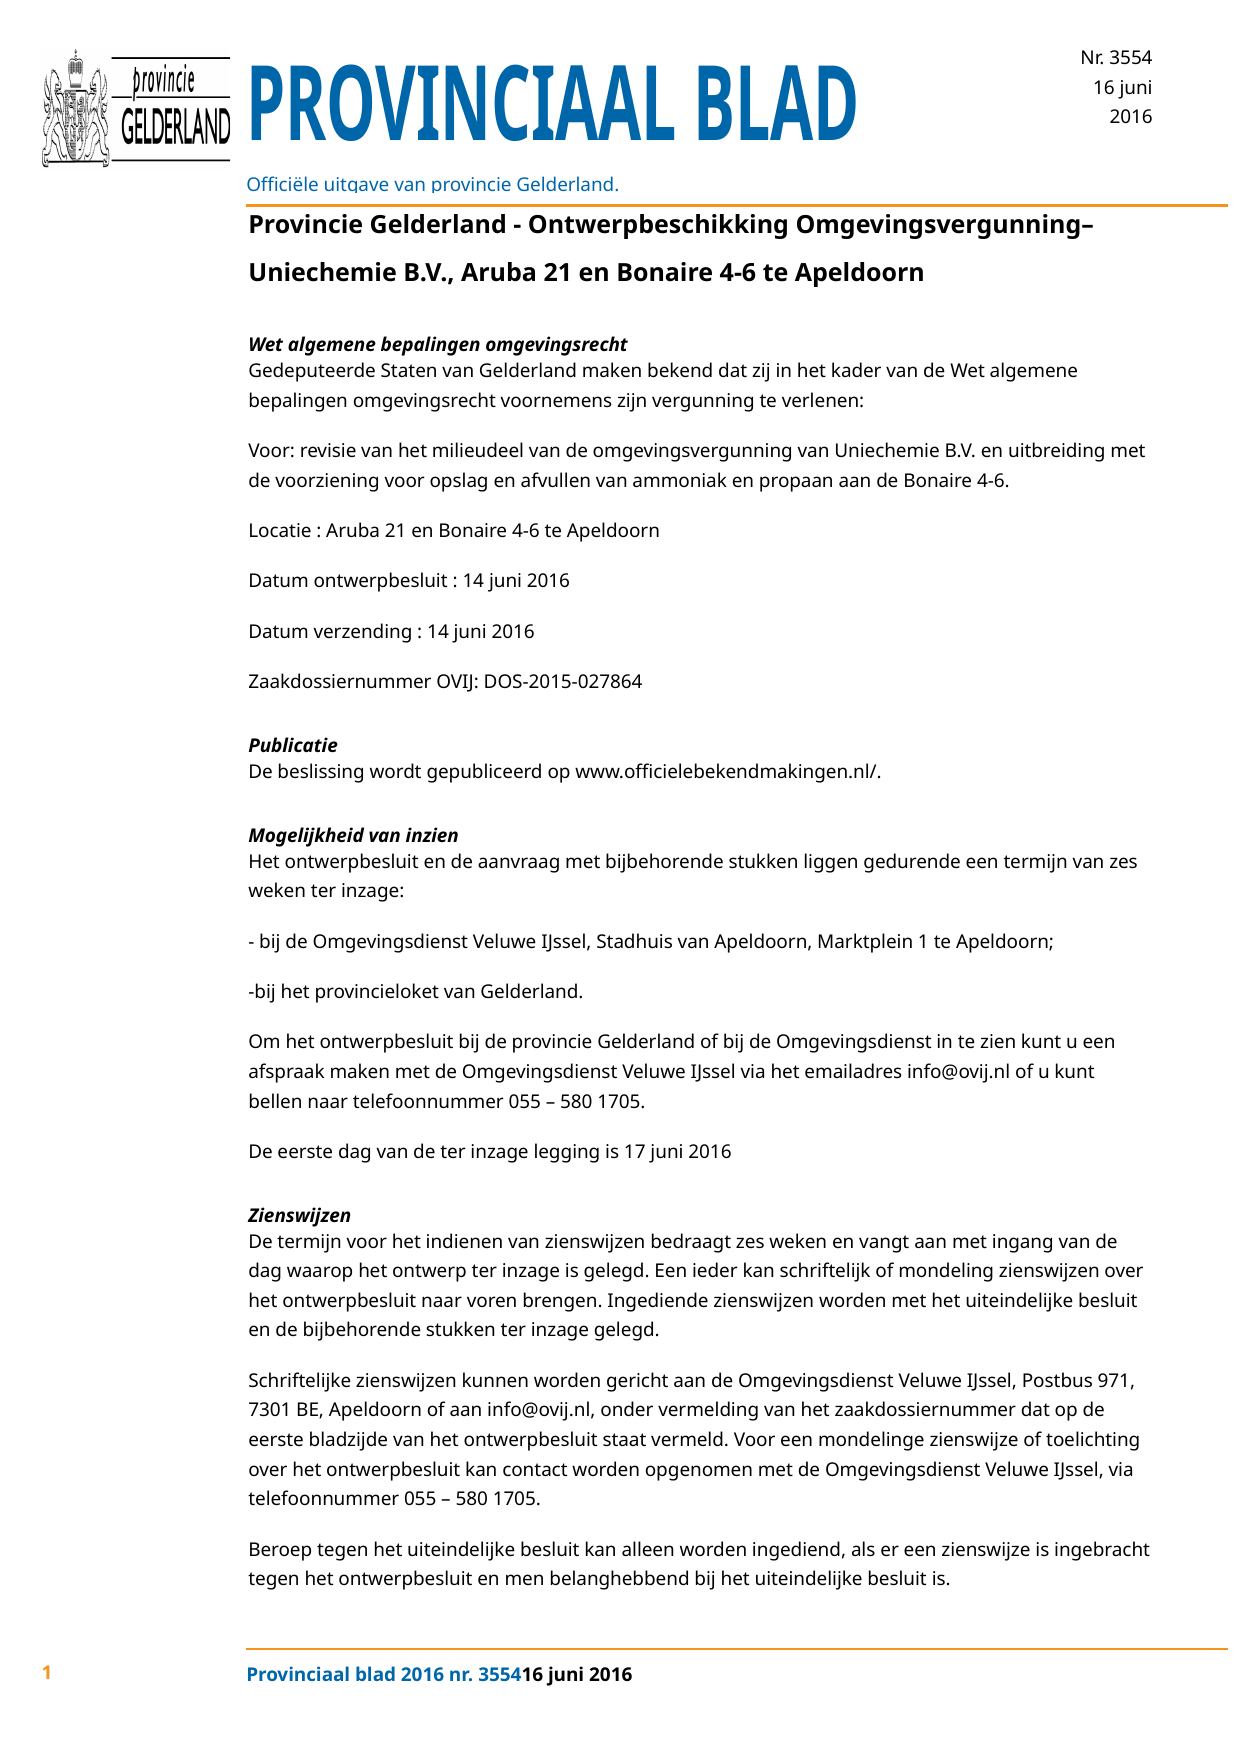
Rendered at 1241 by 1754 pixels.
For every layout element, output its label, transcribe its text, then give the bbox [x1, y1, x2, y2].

text Het ontwerpbesluit en de aanvraag met bijbehorende stukken liggen gedurende een termijn van zes weken ter inzage: [248, 848, 1152, 903]
text Provincie Gelderland - Ontwerpbeschikking Omgevingsvergunning–Uniechemie B.V., Aruba 21 en Bonaire 4-6 te Apeldoorn [248, 207, 1152, 288]
picture [41, 47, 231, 172]
text -bij het provincieloket van Gelderland. [248, 978, 1152, 1004]
text Zaakdossiernummer OVIJ: DOS-2015-027864 [248, 668, 1152, 694]
text Zienswijzen [248, 1202, 1152, 1228]
text Datum verzending : 14 juni 2016 [248, 618, 1152, 644]
text Beroep tegen het uiteindelijke besluit kan alleen worden ingediend, als er een zienswijze is ingebracht tegen het ontwerpbesluit en men belanghebbend bij het uiteindelijke besluit is. [248, 1536, 1152, 1591]
text De termijn voor het indienen van zienswijzen bedraagt zes weken en vangt aan met ingang van de dag waarop het ontwerp ter inzage is gelegd. Een ieder kan schriftelijk of mondeling zienswijzen over het ontwerpbesluit naar voren brengen. Ingediende zienswijzen worden met het uiteindelijke besluit en de bijbehorende stukken ter inzage gelegd. [248, 1228, 1152, 1342]
text - bij de Omgevingsdienst Veluwe IJssel, Stadhuis van Apeldoorn, Marktplein 1 te Apeldoorn; [248, 928, 1152, 953]
text Datum ontwerpbesluit : 14 juni 2016 [248, 568, 1152, 593]
text Om het ontwerpbesluit bij de provincie Gelderland of bij de Omgevingsdienst in te zien kunt u een afspraak maken met de Omgevingsdienst Veluwe IJssel via het emailadres info@ovij.nl of u kunt bellen naar telefoonnummer 055 – 580 1705. [248, 1029, 1152, 1113]
text Mogelijkheid van inzien [248, 822, 1152, 848]
text De beslissing wordt gepubliceerd op www.officielebekendmakingen.nl/. [248, 758, 1152, 784]
text De eerste dag van de ter inzage legging is 17 juni 2016 [248, 1138, 1152, 1164]
text Publicatie [248, 732, 1152, 758]
text Gedeputeerde Staten van Gelderland maken bekend dat zij in het kader van de Wet algemene bepalingen omgevingsrecht voornemens zijn vergunning te verlenen: [248, 357, 1152, 412]
text Schriftelijke zienswijzen kunnen worden gericht aan de Omgevingsdienst Veluwe IJssel, Postbus 971, 7301 BE, Apeldoorn of aan info@ovij.nl, onder vermelding van het zaakdossiernummer dat op de eerste bladzijde van het ontwerpbesluit staat vermeld. Voor een mondelinge zienswijze of toelichting over het ontwerpbesluit kan contact worden opgenomen met de Omgevingsdienst Veluwe IJssel, via telefoonnummer 055 – 580 1705. [248, 1367, 1152, 1511]
text Voor: revisie van het milieudeel van de omgevingsvergunning van Uniechemie B.V. en uitbreiding met de voorziening voor opslag en afvullen van ammoniak en propaan aan de Bonaire 4-6. [248, 437, 1152, 492]
text Locatie : Aruba 21 en Bonaire 4-6 te Apeldoorn [248, 517, 1152, 543]
text Wet algemene bepalingen omgevingsrecht [248, 331, 1152, 357]
